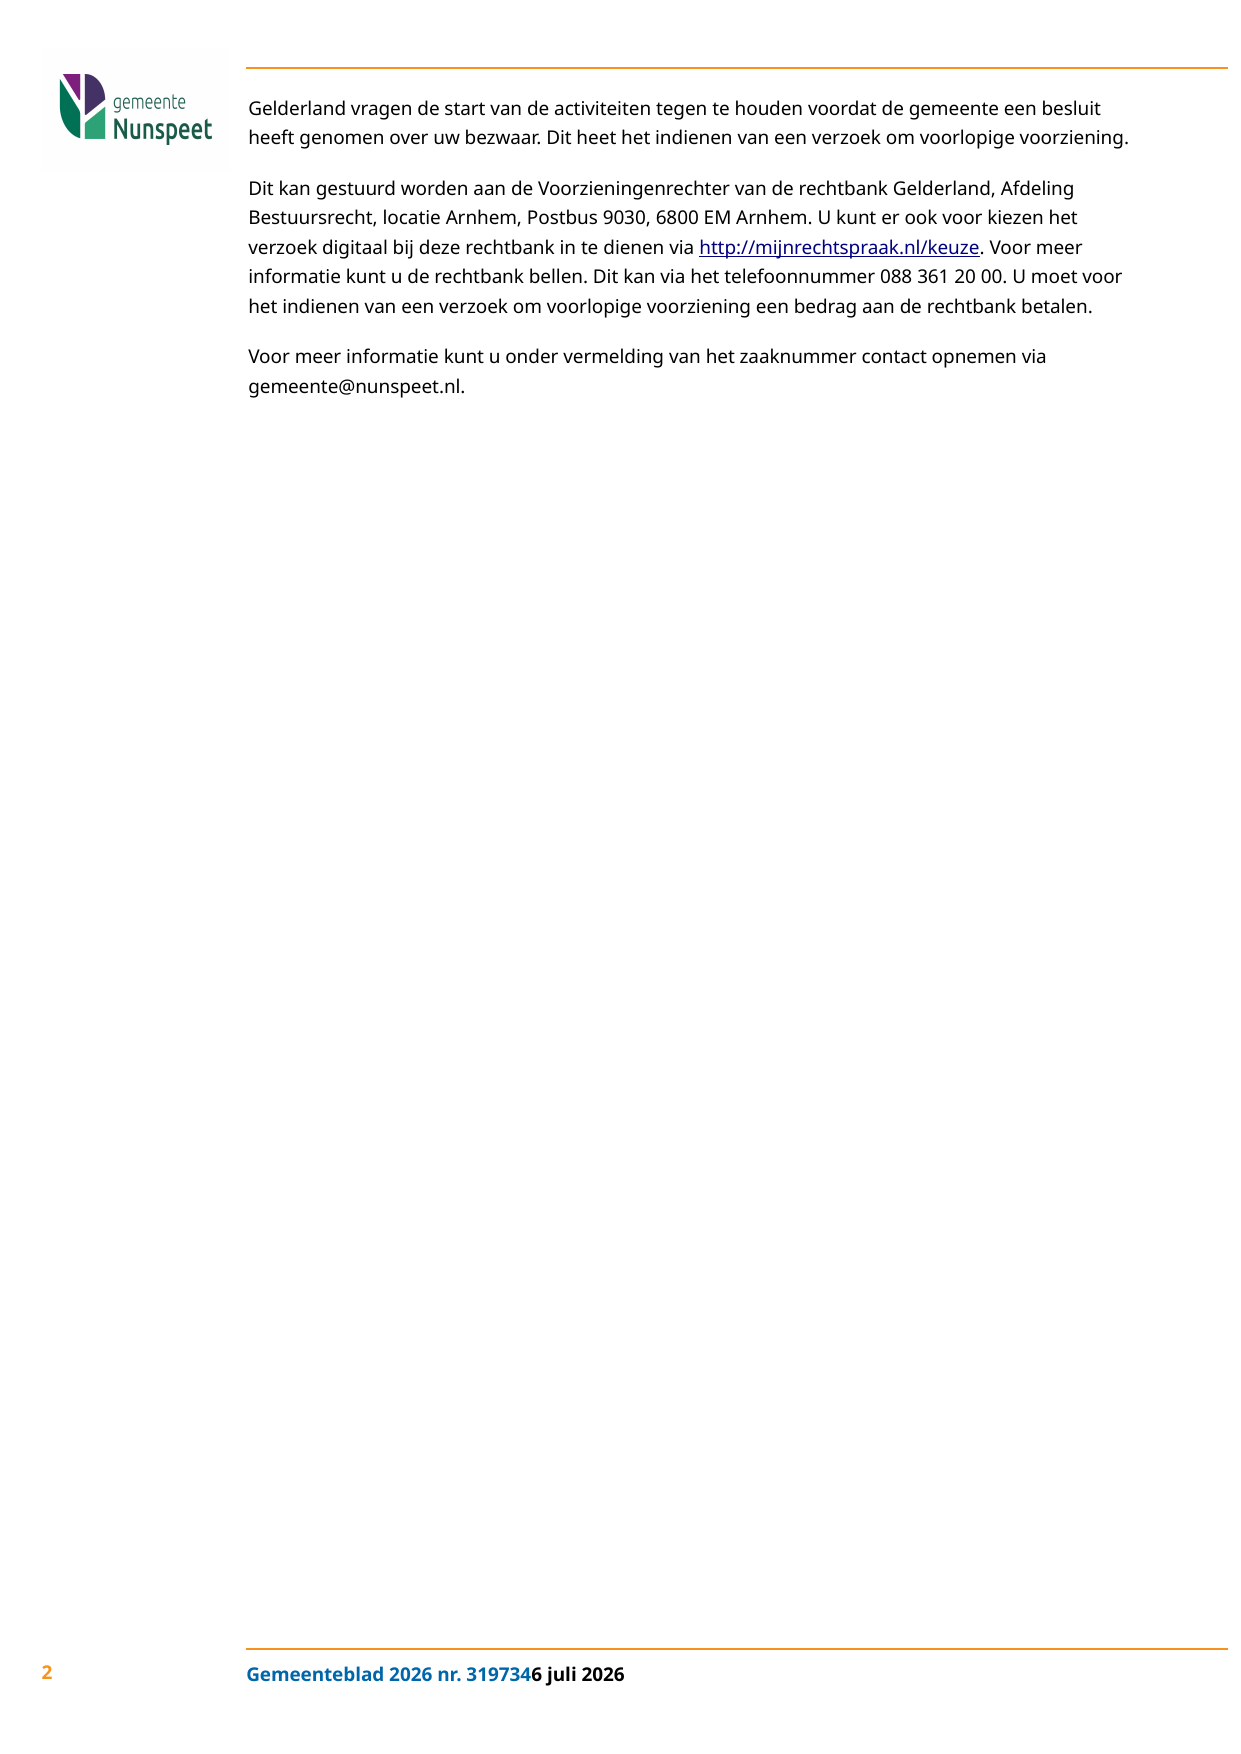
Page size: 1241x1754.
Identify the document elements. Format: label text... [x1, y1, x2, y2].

picture [41, 47, 231, 172]
text Dit kan gestuurd worden aan de Voorzieningenrechter van de rechtbank Gelderland, Afdeling Bestuursrecht, locatie Arnhem, Postbus 9030, 6800 EM Arnhem. U kunt er ook voor kiezen het verzoek digitaal bij deze rechtbank in te dienen via http://mijnrechtspraak.nl/keuze. Voor meer informatie kunt u de rechtbank bellen. Dit kan via het telefoonnummer 088 361 20 00. U moet voor het indienen van een verzoek om voorlopige voorziening een bedrag aan de rechtbank betalen. [248, 175, 1152, 319]
text Gelderland vragen de start van de activiteiten tegen te houden voordat de gemeente een besluit heeft genomen over uw bezwaar. Dit heet het indienen van een verzoek om voorlopige voorziening. [248, 95, 1152, 150]
text Voor meer informatie kunt u onder vermelding van het zaaknummer contact opnemen via gemeente@nunspeet.nl. [248, 343, 1152, 399]
